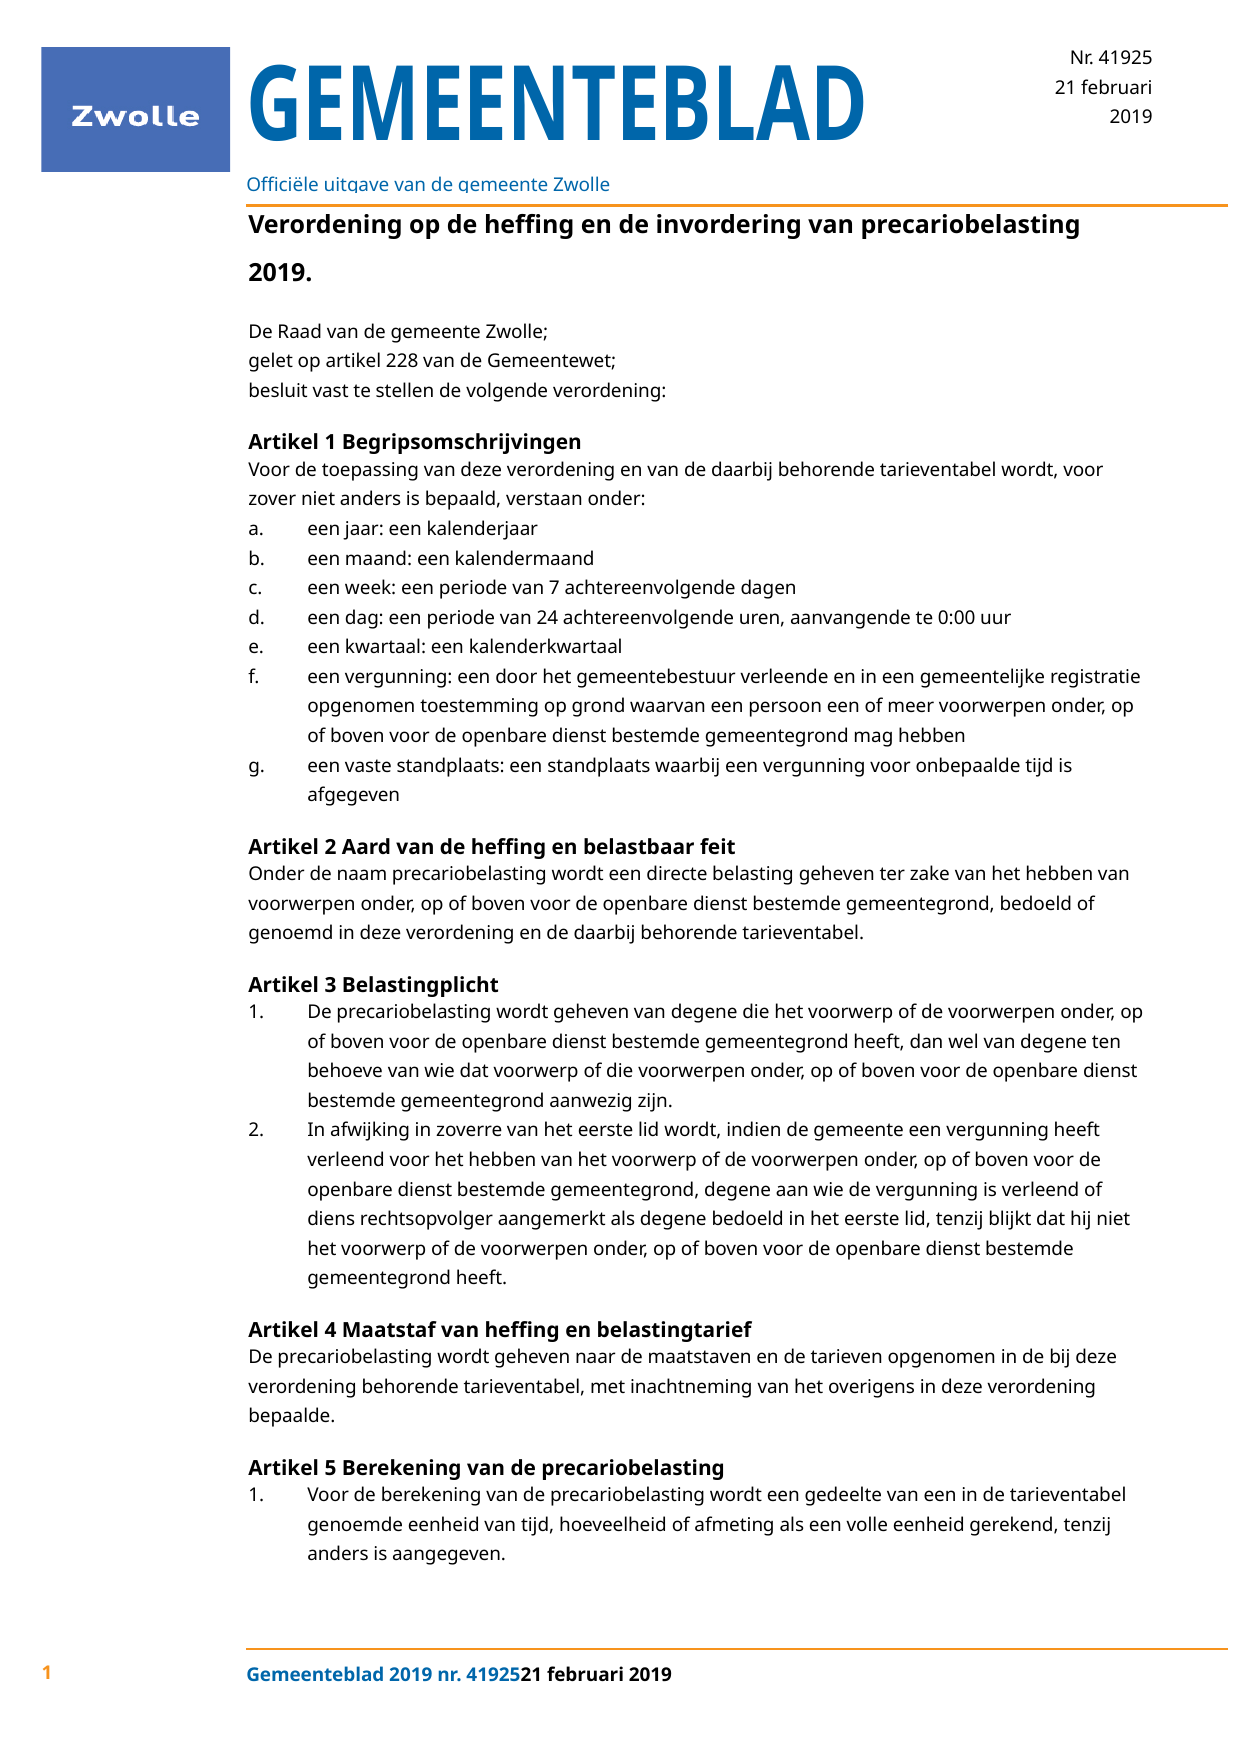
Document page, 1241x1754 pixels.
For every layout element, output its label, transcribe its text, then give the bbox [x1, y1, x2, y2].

list een jaar: een kalenderjaar [248, 515, 1152, 541]
list een week: een periode van 7 achtereenvolgende dagen [248, 574, 1152, 600]
text Artikel 1 Begripsomschrijvingen [248, 427, 1152, 456]
list een vaste standplaats: een standplaats waarbij een vergunning voor onbepaalde tijd is afgegeven [248, 752, 1152, 807]
text Onder de naam precariobelasting wordt een directe belasting geheven ter zake van het hebben van voorwerpen onder, op of boven voor de openbare dienst bestemde gemeentegrond, bedoeld of genoemd in deze verordening en de daarbij behorende tarieventabel. [248, 860, 1152, 945]
list De precariobelasting wordt geheven van degene die het voorwerp of de voorwerpen onder, op of boven voor de openbare dienst bestemde gemeentegrond heeft, dan wel van degene ten behoeve van wie dat voorwerp of die voorwerpen onder, op of boven voor de openbare dienst bestemde gemeentegrond aanwezig zijn. [248, 998, 1152, 1113]
text Verordening op de heffing en de invordering van precariobelasting 2019. [248, 207, 1152, 288]
text Artikel 2 Aard van de heffing en belastbaar feit [248, 832, 1152, 860]
picture [41, 47, 231, 172]
list een vergunning: een door het gemeentebestuur verleende en in een gemeentelijke registratie opgenomen toestemming op grond waarvan een persoon een of meer voorwerpen onder, op of boven voor de openbare dienst bestemde gemeentegrond mag hebben [248, 663, 1152, 748]
list een maand: een kalendermaand [248, 545, 1152, 570]
text Voor de toepassing van deze verordening en van de daarbij behorende tarieventabel wordt, voor zover niet anders is bepaald, verstaan onder: [248, 456, 1152, 511]
list Voor de berekening van de precariobelasting wordt een gedeelte van een in de tarieventabel genoemde eenheid van tijd, hoeveelheid of afmeting als een volle eenheid gerekend, tenzij anders is aangegeven. [248, 1481, 1152, 1566]
text besluit vast te stellen de volgende verordening: [248, 377, 1152, 403]
text Artikel 5 Berekening van de precariobelasting [248, 1453, 1152, 1481]
text De precariobelasting wordt geheven naar de maatstaven en de tarieven opgenomen in de bij deze verordening behorende tarieventabel, met inachtneming van het overigens in deze verordening bepaalde. [248, 1343, 1152, 1428]
text gelet op artikel 228 van de Gemeentewet; [248, 347, 1152, 373]
list een kwartaal: een kalenderkwartaal [248, 633, 1152, 659]
list een dag: een periode van 24 achtereenvolgende uren, aanvangende te 0:00 uur [248, 604, 1152, 629]
text Artikel 4 Maatstaf van heffing en belastingtarief [248, 1315, 1152, 1343]
text Artikel 3 Belastingplicht [248, 970, 1152, 998]
text De Raad van de gemeente Zwolle; [248, 318, 1152, 344]
list In afwijking in zoverre van het eerste lid wordt, indien de gemeente een vergunning heeft verleend voor het hebben van het voorwerp of de voorwerpen onder, op of boven voor de openbare dienst bestemde gemeentegrond, degene aan wie de vergunning is verleend of diens rechtsopvolger aangemerkt als degene bedoeld in het eerste lid, tenzij blijkt dat hij niet het voorwerp of de voorwerpen onder, op of boven voor de openbare dienst bestemde gemeentegrond heeft. [248, 1117, 1152, 1290]
